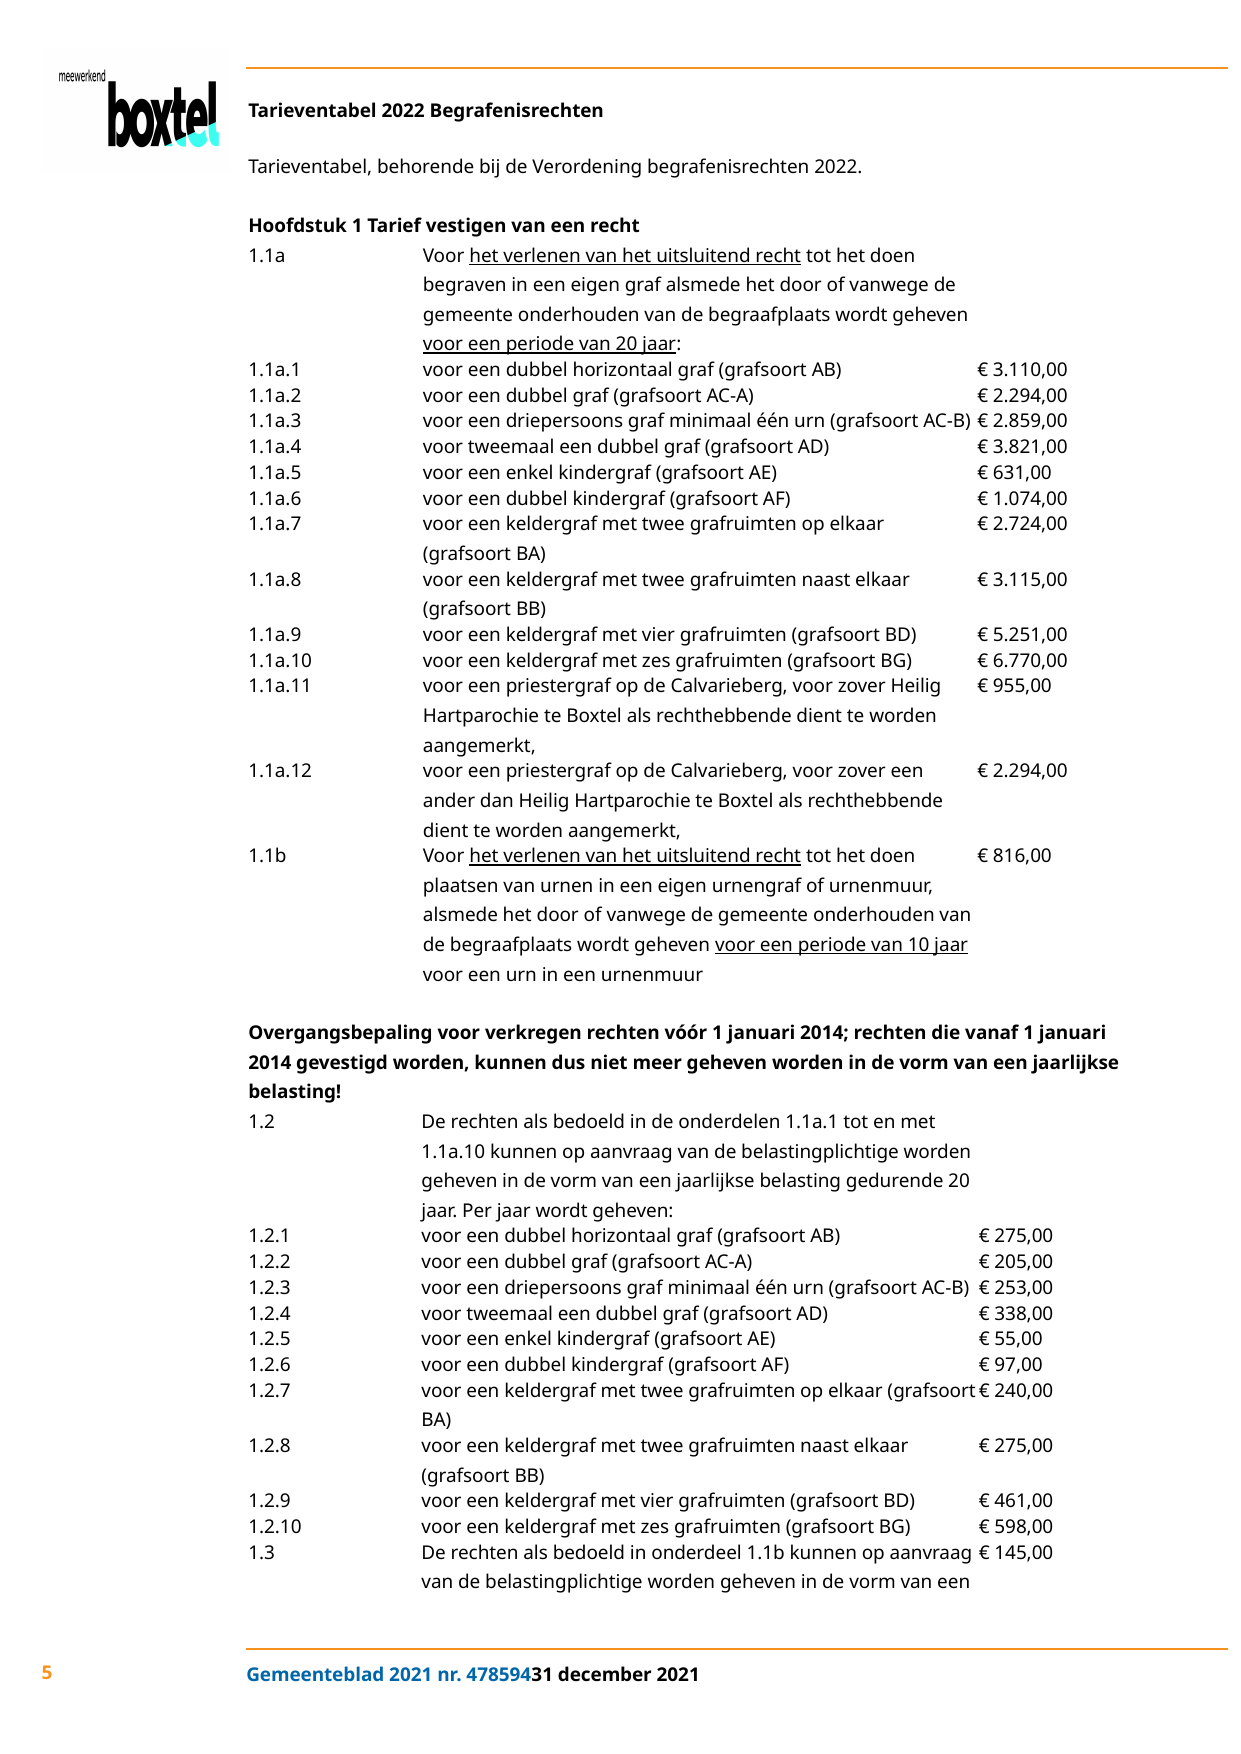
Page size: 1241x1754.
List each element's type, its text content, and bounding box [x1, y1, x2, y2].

table_header 1.1a [248, 242, 423, 356]
table_cell voor tweemaal een dubbel graf (grafsoort AD) [421, 1300, 978, 1326]
table_cell voor een keldergraf met zes grafruimten (grafsoort BG) [423, 647, 977, 673]
table_cell voor een enkel kindergraf (grafsoort AE) [421, 1326, 978, 1351]
table_header 1.2 [248, 1108, 421, 1223]
table_cell voor een keldergraf met twee grafruimten naast elkaar (grafsoort BB) [423, 566, 977, 621]
table_cell 1.1a.2 [248, 382, 423, 408]
table_cell € 955,00 [977, 673, 1152, 758]
table_cell Voor het verlenen van het uitsluitend recht tot het doen plaatsen van urnen in een eigen urnengraf of urnenmuur, alsmede het door of vanwege de gemeente onderhouden van de begraafplaats wordt geheven voor een periode van 10 jaar voor een urn in een urnenmuur [423, 843, 977, 987]
table_cell voor een dubbel kindergraf (grafsoort AF) [421, 1351, 978, 1377]
table_cell 1.1a.3 [248, 408, 423, 433]
text Overgangsbepaling voor verkregen rechten vóór 1 januari 2014; rechten die vanaf 1 januari 2014 gevestigd worden, kunnen dus niet meer geheven worden in de vorm van een jaarlijkse belasting! [248, 1019, 1152, 1104]
table_cell voor een priestergraf op de Calvarieberg, voor zover Heilig Hartparochie te Boxtel als rechthebbende dient te worden aangemerkt, [423, 673, 977, 758]
table_header Voor het verlenen van het uitsluitend recht tot het doen begraven in een eigen graf alsmede het door of vanwege de gemeente onderhouden van de begraafplaats wordt geheven voor een periode van 20 jaar: [423, 242, 977, 356]
table_cell 1.2.7 [248, 1377, 421, 1432]
table_cell 1.1a.10 [248, 647, 423, 673]
table_cell € 97,00 [979, 1351, 1152, 1377]
table_cell De rechten als bedoeld in onderdeel 1.1b kunnen op aanvraag van de belastingplichtige worden geheven in de vorm van een [421, 1539, 978, 1594]
table_cell € 1.074,00 [977, 485, 1152, 511]
table_cell voor een enkel kindergraf (grafsoort AE) [423, 459, 977, 485]
table_cell € 2.859,00 [977, 408, 1152, 433]
table_cell 1.2.3 [248, 1274, 421, 1300]
table_cell voor een keldergraf met twee grafruimten naast elkaar (grafsoort BB) [421, 1433, 978, 1488]
table_cell 1.2.2 [248, 1249, 421, 1274]
table_cell 1.2.10 [248, 1514, 421, 1539]
table_cell € 338,00 [979, 1300, 1152, 1326]
table_cell € 816,00 [977, 843, 1152, 987]
table_cell € 275,00 [979, 1223, 1152, 1248]
table_header De rechten als bedoeld in de onderdelen 1.1a.1 tot en met 1.1a.10 kunnen op aanvraag van de belastingplichtige worden geheven in de vorm van een jaarlijkse belasting gedurende 20 jaar. Per jaar wordt geheven: [421, 1108, 978, 1223]
table_cell 1.1a.1 [248, 356, 423, 382]
table_cell € 6.770,00 [977, 647, 1152, 673]
table_cell € 3.821,00 [977, 434, 1152, 459]
table_cell € 598,00 [979, 1514, 1152, 1539]
table_cell € 3.115,00 [977, 566, 1152, 621]
table_cell voor tweemaal een dubbel graf (grafsoort AD) [423, 434, 977, 459]
table_cell 1.1a.6 [248, 485, 423, 511]
picture [41, 47, 231, 172]
table_cell 1.2.6 [248, 1351, 421, 1377]
table_cell voor een dubbel graf (grafsoort AC-A) [421, 1249, 978, 1274]
table_cell voor een keldergraf met vier grafruimten (grafsoort BD) [423, 621, 977, 647]
table_cell 1.1a.5 [248, 459, 423, 485]
table_cell € 2.724,00 [977, 511, 1152, 566]
table_header [979, 1108, 1152, 1223]
table_cell voor een keldergraf met twee grafruimten op elkaar (grafsoort BA) [421, 1377, 978, 1432]
table_cell 1.2.8 [248, 1433, 421, 1488]
table_cell voor een driepersoons graf minimaal één urn (grafsoort AC-B) [423, 408, 977, 433]
table_cell 1.1a.8 [248, 566, 423, 621]
table_cell 1.1a.4 [248, 434, 423, 459]
table_cell € 275,00 [979, 1433, 1152, 1488]
table_cell voor een keldergraf met vier grafruimten (grafsoort BD) [421, 1488, 978, 1513]
text Tarieventabel, behorende bij de Verordening begrafenisrechten 2022. [248, 153, 1152, 179]
table_cell € 205,00 [979, 1249, 1152, 1274]
table_header [977, 242, 1152, 356]
table_cell voor een dubbel graf (grafsoort AC-A) [423, 382, 977, 408]
text Hoofdstuk 1 Tarief vestigen van een recht [248, 212, 1152, 238]
table_cell 1.2.1 [248, 1223, 421, 1248]
table_cell voor een dubbel kindergraf (grafsoort AF) [423, 485, 977, 511]
table_cell voor een priestergraf op de Calvarieberg, voor zover een ander dan Heilig Hartparochie te Boxtel als rechthebbende dient te worden aangemerkt, [423, 758, 977, 842]
table_cell 1.3 [248, 1539, 421, 1594]
table_cell 1.1a.7 [248, 511, 423, 566]
table_cell voor een dubbel horizontaal graf (grafsoort AB) [421, 1223, 978, 1248]
table_cell € 2.294,00 [977, 382, 1152, 408]
table_cell € 253,00 [979, 1274, 1152, 1300]
table_cell € 5.251,00 [977, 621, 1152, 647]
table_cell voor een dubbel horizontaal graf (grafsoort AB) [423, 356, 977, 382]
table_cell voor een keldergraf met zes grafruimten (grafsoort BG) [421, 1514, 978, 1539]
table_cell € 55,00 [979, 1326, 1152, 1351]
table_cell € 3.110,00 [977, 356, 1152, 382]
table_cell € 631,00 [977, 459, 1152, 485]
table_cell voor een keldergraf met twee grafruimten op elkaar (grafsoort BA) [423, 511, 977, 566]
text Tarieventabel 2022 Begrafenisrechten [248, 95, 1152, 123]
table_cell € 461,00 [979, 1488, 1152, 1513]
table_cell 1.2.9 [248, 1488, 421, 1513]
table_cell € 145,00 [979, 1539, 1152, 1594]
table_cell € 2.294,00 [977, 758, 1152, 842]
table_cell 1.2.4 [248, 1300, 421, 1326]
table_cell voor een driepersoons graf minimaal één urn (grafsoort AC-B) [421, 1274, 978, 1300]
table_cell 1.1a.9 [248, 621, 423, 647]
table_cell 1.2.5 [248, 1326, 421, 1351]
table_cell 1.1a.11 [248, 673, 423, 758]
table_cell € 240,00 [979, 1377, 1152, 1432]
table_cell 1.1a.12 [248, 758, 423, 842]
table_cell 1.1b [248, 843, 423, 987]
